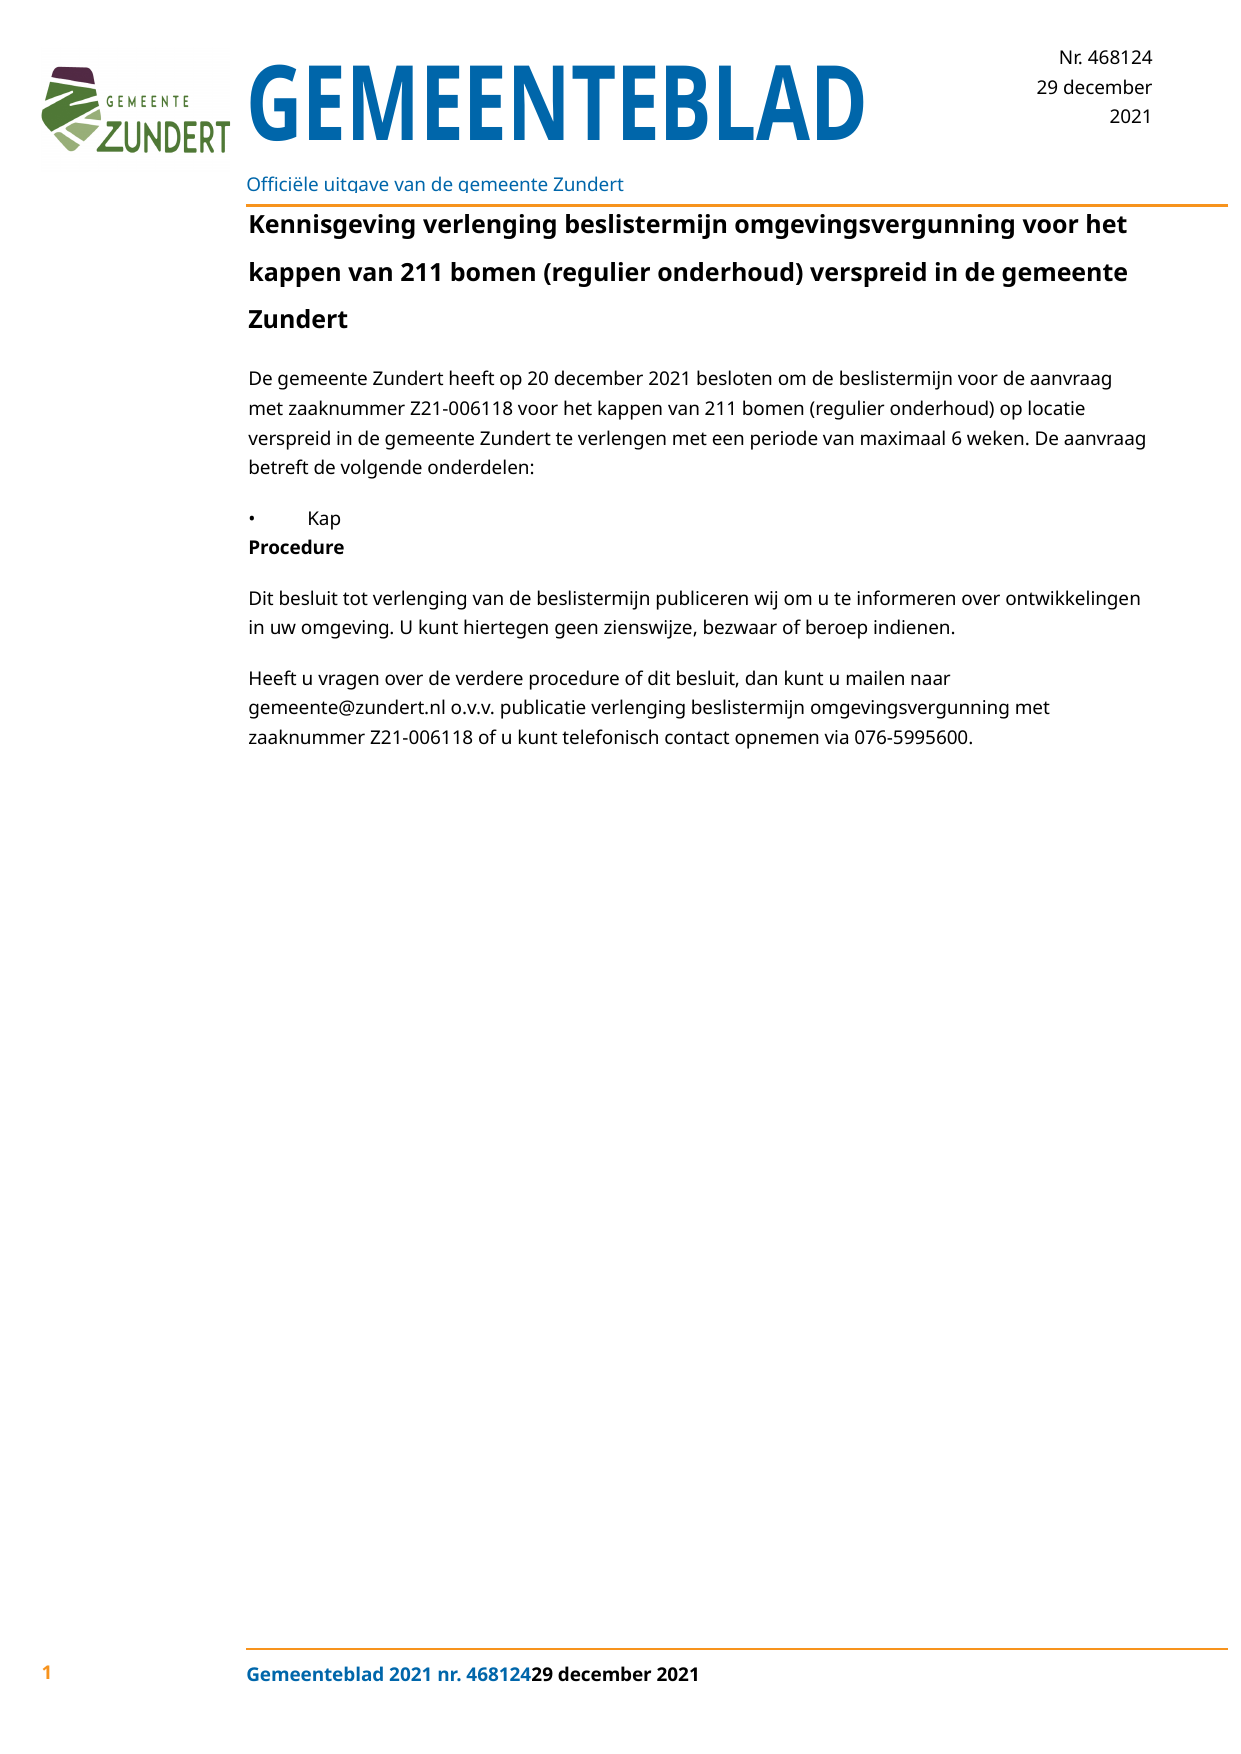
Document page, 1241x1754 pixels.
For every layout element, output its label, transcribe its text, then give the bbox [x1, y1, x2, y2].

picture [41, 47, 231, 172]
text Procedure [248, 534, 1152, 560]
text Dit besluit tot verlenging van de beslistermijn publiceren wij om u te informeren over ontwikkelingen in uw omgeving. U kunt hiertegen geen zienswijze, bezwaar of beroep indienen. [248, 585, 1152, 640]
text Heeft u vragen over de verdere procedure of dit besluit, dan kunt u mailen naar gemeente@zundert.nl o.v.v. publicatie verlenging beslistermijn omgevingsvergunning met zaaknummer Z21-006118 of u kunt telefonisch contact opnemen via 076-5995600. [248, 665, 1152, 749]
text Kennisgeving verlenging beslistermijn omgevingsvergunning voor het kappen van 211 bomen (regulier onderhoud) verspreid in de gemeente Zundert [248, 207, 1152, 336]
text De gemeente Zundert heeft op 20 december 2021 besloten om de beslistermijn voor de aanvraag met zaaknummer Z21-006118 voor het kappen van 211 bomen (regulier onderhoud) op locatie verspreid in de gemeente Zundert te verlengen met een periode van maximaal 6 weken. De aanvraag betreft de volgende onderdelen: [248, 366, 1152, 480]
list Kap [248, 505, 1152, 530]
